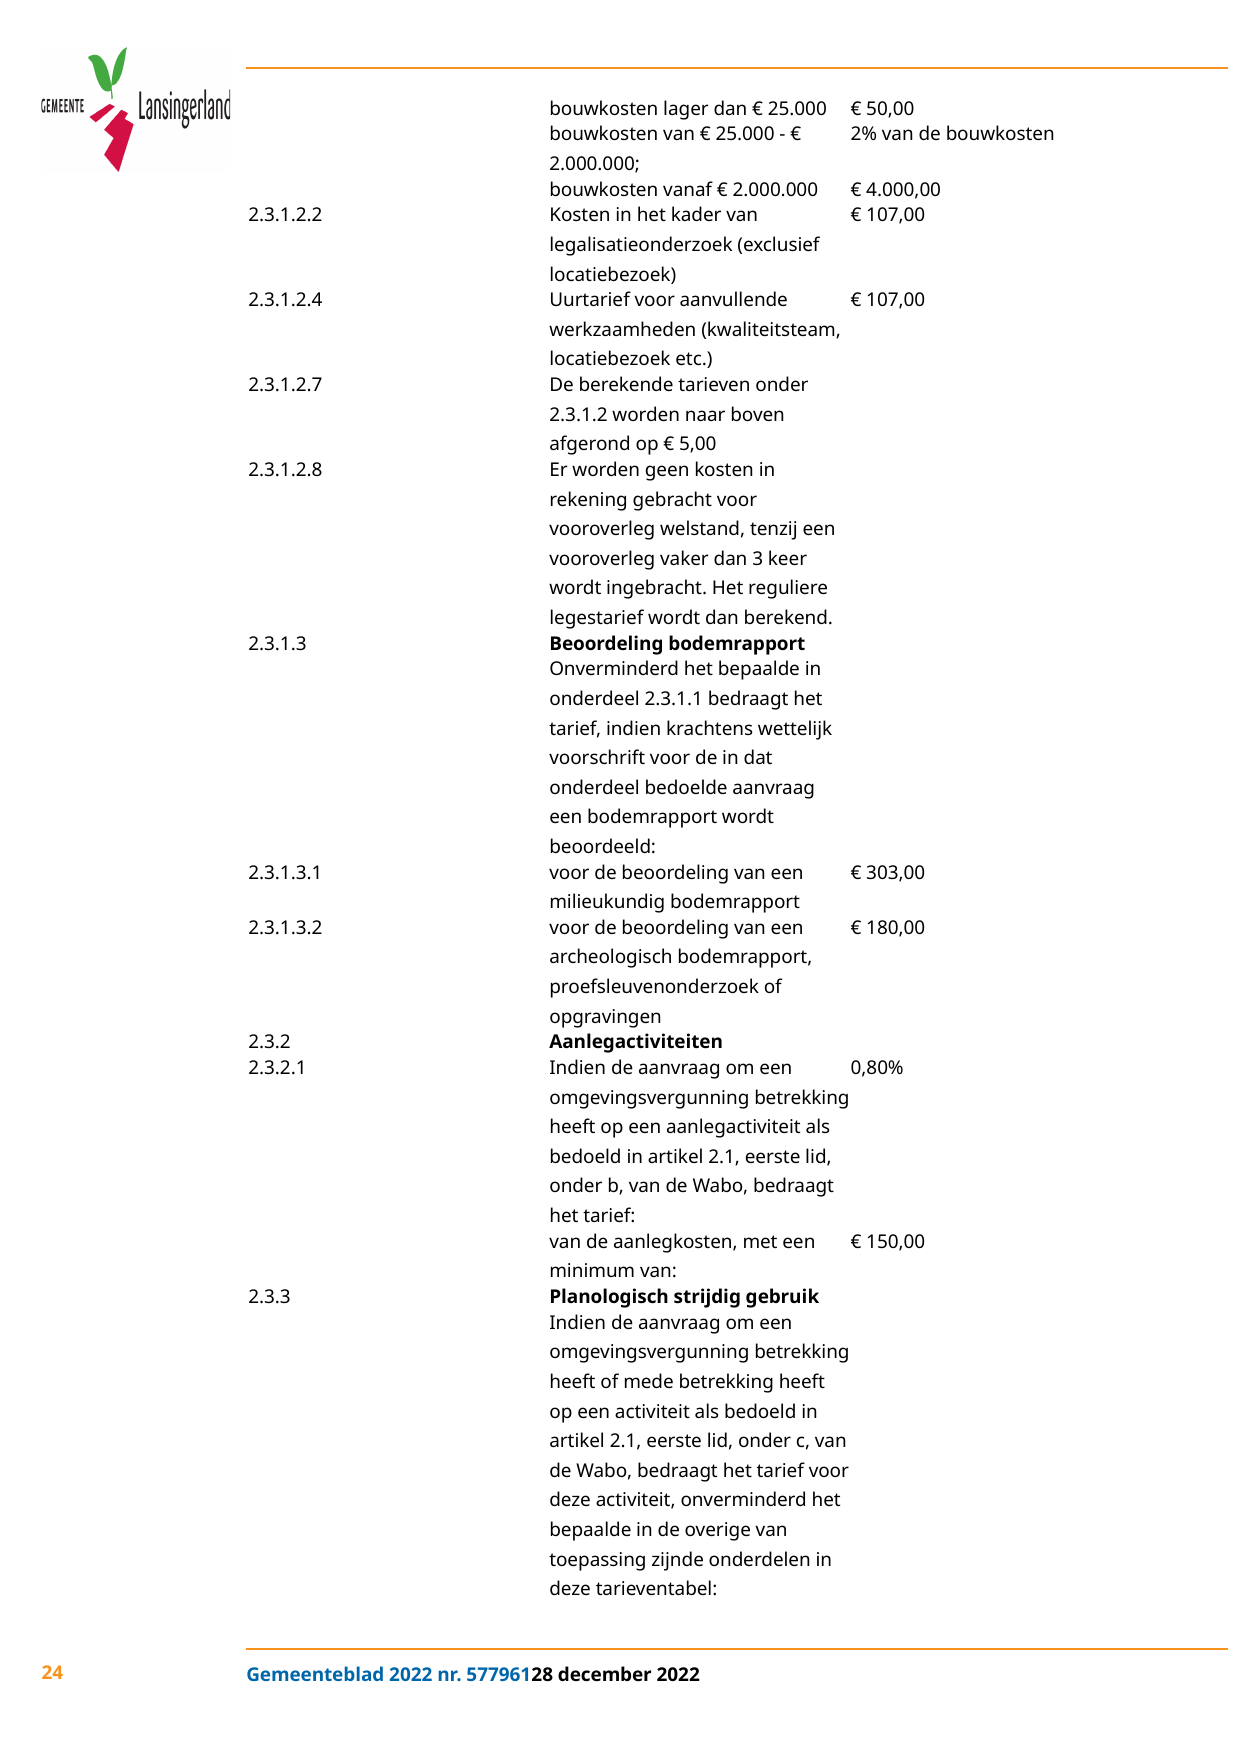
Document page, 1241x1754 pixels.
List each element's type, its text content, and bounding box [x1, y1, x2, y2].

table_cell bouwkosten van € 25.000 - € 2.000.000; [549, 121, 850, 176]
table_cell [850, 1029, 1152, 1054]
table_cell Uurtarief voor aanvullende werkzaamheden (kwaliteitsteam, locatiebezoek etc.) [549, 286, 850, 371]
table_cell Beoordeling bodemrapport [549, 630, 850, 656]
table_cell voor de beoordeling van een archeologisch bodemrapport, proefsleuvenonderzoek of opgravingen [549, 914, 850, 1029]
table_cell [850, 1309, 1152, 1601]
table_cell Indien de aanvraag om een omgevingsvergunning betrekking heeft op een aanlegactiviteit als bedoeld in artikel 2.1, eerste lid, onder b, van de Wabo, bedraagt het tarief: [549, 1054, 850, 1228]
table_cell 2.3.2 [248, 1029, 549, 1054]
table_cell van de aanlegkosten, met een minimum van: [549, 1228, 850, 1283]
table_cell [850, 1283, 1152, 1309]
table_cell 2% van de bouwkosten [850, 121, 1152, 176]
table_cell voor de beoordeling van een milieukundig bodemrapport [549, 859, 850, 914]
table_cell € 4.000,00 [850, 176, 1152, 202]
table_cell [850, 656, 1152, 859]
table_cell 2.3.1.2.7 [248, 371, 549, 456]
table_cell 2.3.1.3.1 [248, 859, 549, 914]
table_cell Indien de aanvraag om een omgevingsvergunning betrekking heeft of mede betrekking heeft op een activiteit als bedoeld in artikel 2.1, eerste lid, onder c, van de Wabo, bedraagt het tarief voor deze activiteit, onverminderd het bepaalde in de overige van toepassing zijnde onderdelen in deze tarieventabel: [549, 1309, 850, 1601]
table_cell 2.3.1.2.2 [248, 202, 549, 286]
table_cell bouwkosten lager dan € 25.000 [549, 95, 850, 121]
table_cell bouwkosten vanaf € 2.000.000 [549, 176, 850, 202]
picture [41, 47, 231, 172]
table_cell € 50,00 [850, 95, 1152, 121]
table_cell [248, 1309, 549, 1601]
table_cell Planologisch strijdig gebruik [549, 1283, 850, 1309]
table_cell De berekende tarieven onder 2.3.1.2 worden naar boven afgerond op € 5,00 [549, 371, 850, 456]
table_cell Onverminderd het bepaalde in onderdeel 2.3.1.1 bedraagt het tarief, indien krachtens wettelijk voorschrift voor de in dat onderdeel bedoelde aanvraag een bodemrapport wordt beoordeeld: [549, 656, 850, 859]
table_cell Aanlegactiviteiten [549, 1029, 850, 1054]
table_cell 2.3.2.1 [248, 1054, 549, 1228]
table_cell € 107,00 [850, 286, 1152, 371]
table_cell € 303,00 [850, 859, 1152, 914]
table_cell [248, 95, 549, 121]
table_cell [850, 371, 1152, 456]
table_cell € 107,00 [850, 202, 1152, 286]
table_cell 2.3.3 [248, 1283, 549, 1309]
table_cell Er worden geen kosten in rekening gebracht voor vooroverleg welstand, tenzij een vooroverleg vaker dan 3 keer wordt ingebracht. Het reguliere legestarief wordt dan berekend. [549, 456, 850, 630]
table_cell € 180,00 [850, 914, 1152, 1029]
table_cell [248, 656, 549, 859]
table_cell [850, 456, 1152, 630]
table_cell Kosten in het kader van legalisatieonderzoek (exclusief locatiebezoek) [549, 202, 850, 286]
table_cell € 150,00 [850, 1228, 1152, 1283]
table_cell 2.3.1.3 [248, 630, 549, 656]
table_cell [248, 1228, 549, 1283]
table_cell [850, 630, 1152, 656]
table_cell 2.3.1.3.2 [248, 914, 549, 1029]
table_cell 2.3.1.2.4 [248, 286, 549, 371]
table_cell 0,80% [850, 1054, 1152, 1228]
table_cell [248, 121, 549, 176]
table_cell [248, 176, 549, 202]
table_cell 2.3.1.2.8 [248, 456, 549, 630]
